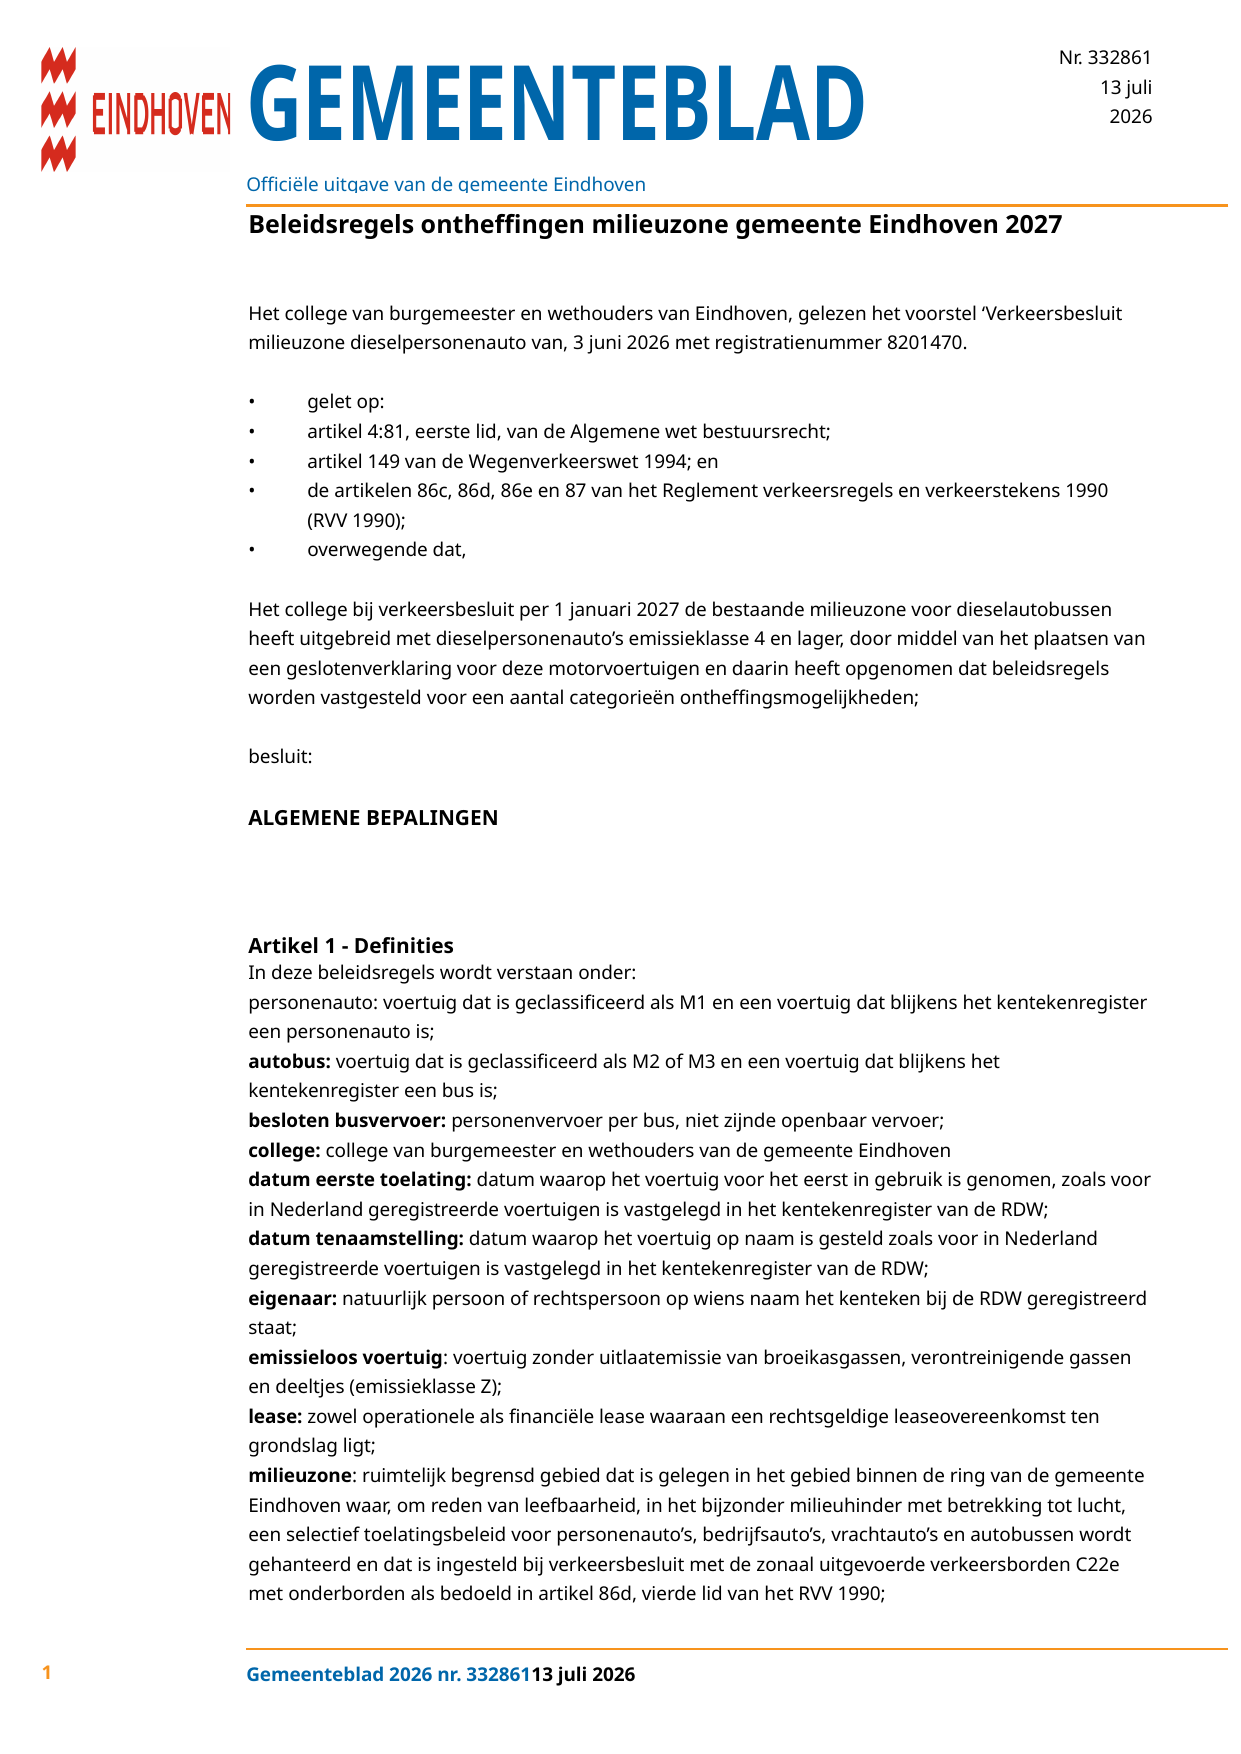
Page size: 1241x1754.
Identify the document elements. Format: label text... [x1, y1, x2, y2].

text emissieloos voertuig: voertuig zonder uitlaatemissie van broeikasgassen, verontreinigende gassen en deeltjes (emissieklasse Z); [248, 1344, 1152, 1399]
text Beleidsregels ontheffingen milieuzone gemeente Eindhoven 2027 [248, 207, 1152, 241]
text eigenaar: natuurlijk persoon of rechtspersoon op wiens naam het kenteken bij de RDW geregistreerd staat; [248, 1285, 1152, 1340]
text besluit: [248, 744, 1152, 769]
list artikel 149 van de Wegenverkeerswet 1994; en [248, 448, 1152, 473]
list overwegende dat, [248, 537, 1152, 562]
text Artikel 1 - Definities [248, 931, 1152, 959]
list gelet op: [248, 389, 1152, 414]
text college: college van burgemeester en wethouders van de gemeente Eindhoven [248, 1137, 1152, 1163]
list de artikelen 86c, 86d, 86e en 87 van het Reglement verkeersregels en verkeerstekens 1990 (RVV 1990); [248, 477, 1152, 533]
picture [41, 47, 231, 172]
text besloten busvervoer: personenvervoer per bus, niet zijnde openbaar vervoer; [248, 1107, 1152, 1133]
text autobus: voertuig dat is geclassificeerd als M2 of M3 en een voertuig dat blijkens het kentekenregister een bus is; [248, 1048, 1152, 1103]
text datum tenaamstelling: datum waarop het voertuig op naam is gesteld zoals voor in Nederland geregistreerde voertuigen is vastgelegd in het kentekenregister van de RDW; [248, 1226, 1152, 1281]
text ALGEMENE BEPALINGEN [248, 803, 1152, 831]
list artikel 4:81, eerste lid, van de Algemene wet bestuursrecht; [248, 418, 1152, 444]
text Het college van burgemeester en wethouders van Eindhoven, gelezen het voorstel ‘Verkeersbesluit milieuzone dieselpersonenauto van, 3 juni 2026 met registratienummer 8201470. [248, 300, 1152, 355]
text lease: zowel operationele als financiële lease waaraan een rechtsgeldige leaseovereenkomst ten grondslag ligt; [248, 1403, 1152, 1458]
text Het college bij verkeersbesluit per 1 januari 2027 de bestaande milieuzone voor dieselautobussen heeft uitgebreid met dieselpersonenauto’s emissieklasse 4 en lager, door middel van het plaatsen van een geslotenverklaring voor deze motorvoertuigen en daarin heeft opgenomen dat beleidsregels worden vastgesteld voor een aantal categorieën ontheffingsmogelijkheden; [248, 596, 1152, 710]
text datum eerste toelating: datum waarop het voertuig voor het eerst in gebruik is genomen, zoals voor in Nederland geregistreerde voertuigen is vastgelegd in het kentekenregister van de RDW; [248, 1166, 1152, 1222]
text milieuzone: ruimtelijk begrensd gebied dat is gelegen in het gebied binnen de ring van de gemeente Eindhoven waar, om reden van leefbaarheid, in het bijzonder milieuhinder met betrekking tot lucht, een selectief toelatingsbeleid voor personenauto’s, bedrijfsauto’s, vrachtauto’s en autobussen wordt gehanteerd en dat is ingesteld bij verkeersbesluit met de zonaal uitgevoerde verkeersborden C22e met onderborden als bedoeld in artikel 86d, vierde lid van het RVV 1990; [248, 1462, 1152, 1606]
text In deze beleidsregels wordt verstaan onder: [248, 959, 1152, 985]
text personenauto: voertuig dat is geclassificeerd als M1 en een voertuig dat blijkens het kentekenregister een personenauto is; [248, 989, 1152, 1044]
